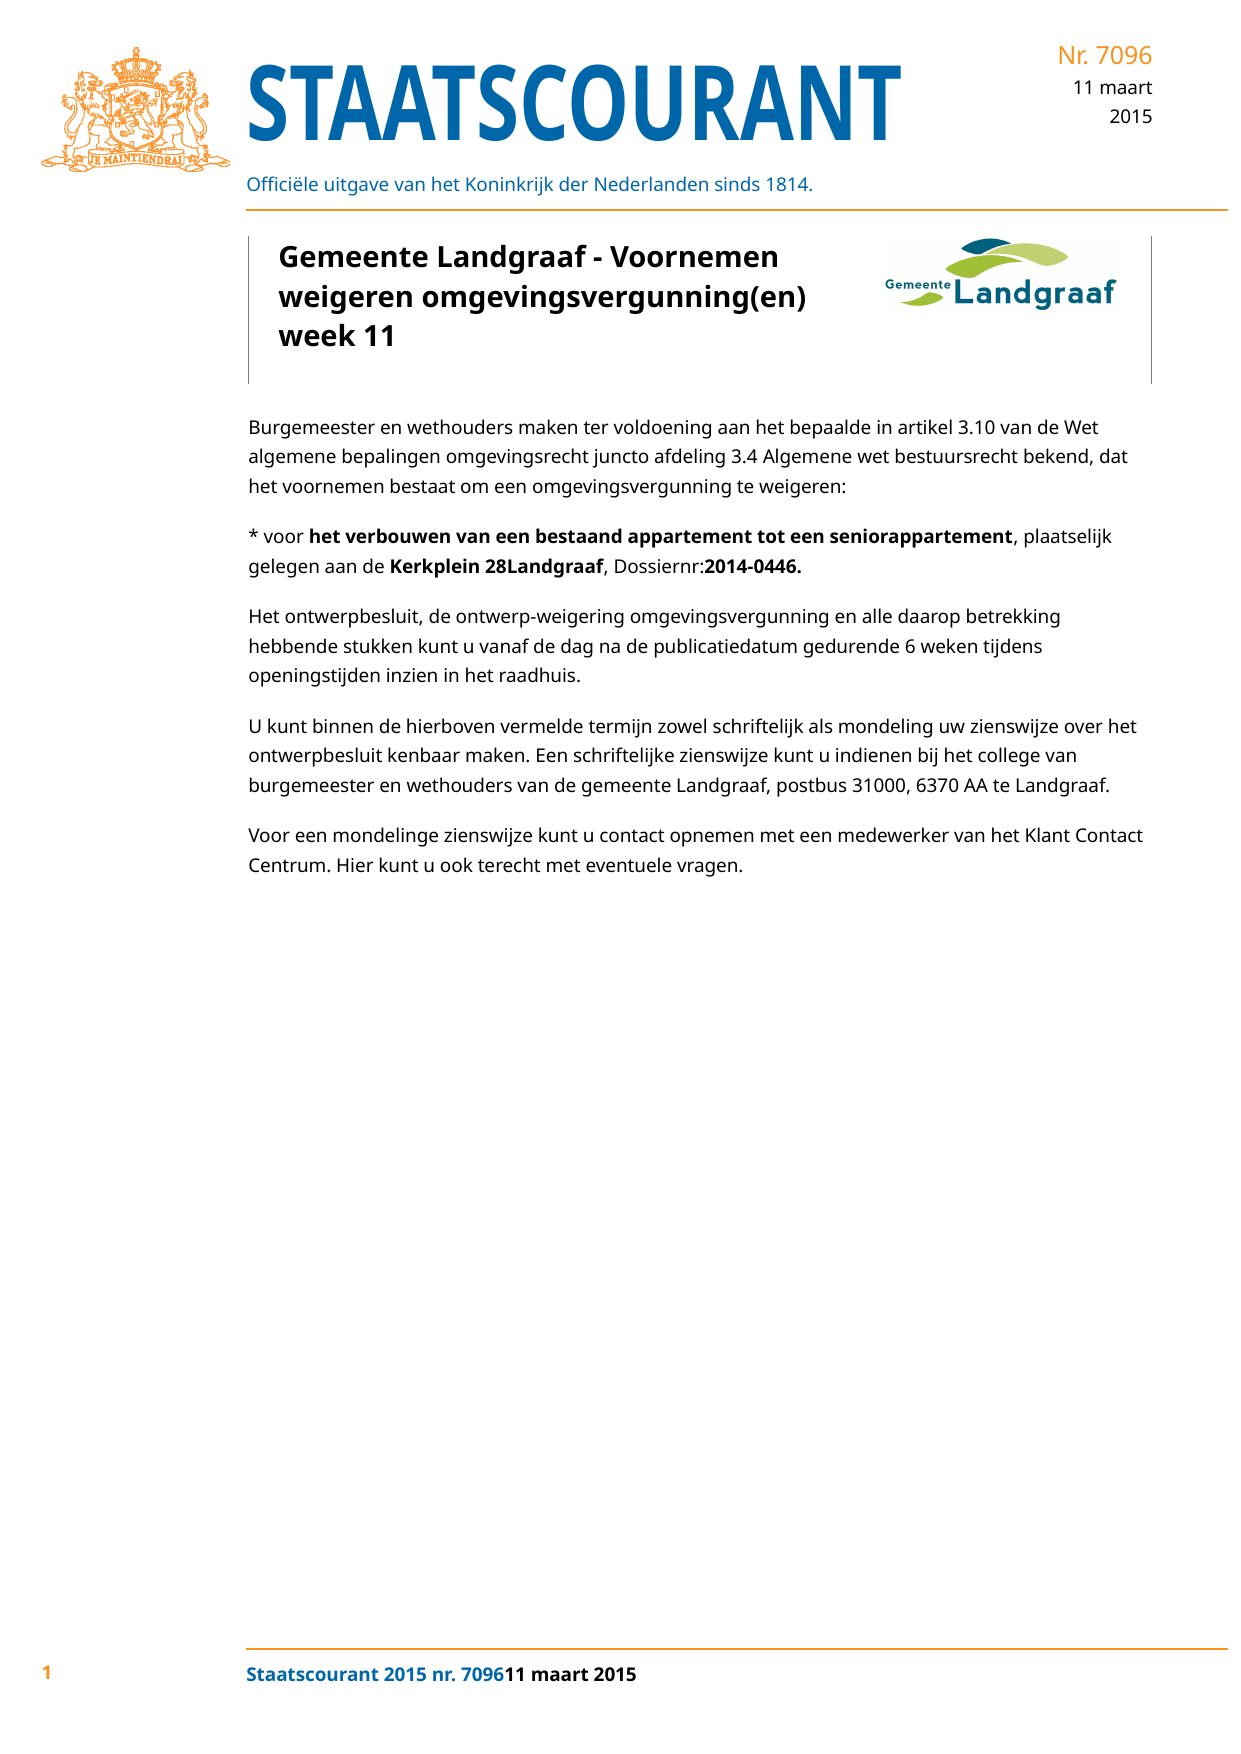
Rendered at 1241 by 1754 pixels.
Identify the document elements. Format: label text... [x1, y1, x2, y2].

picture [882, 236, 1119, 312]
text Het ontwerpbesluit, de ontwerp-weigering omgevingsvergunning en alle daarop betrekking hebbende stukken kunt u vanaf de dag na de publicatiedatum gedurende 6 weken tijdens openingstijden inzien in het raadhuis. [248, 603, 1152, 688]
text U kunt binnen de hierboven vermelde termijn zowel schriftelijk als mondeling uw zienswijze over het ontwerpbesluit kenbaar maken. Een schriftelijke zienswijze kunt u indienen bij het college van burgemeester en wethouders van de gemeente Landgraaf, postbus 31000, 6370 AA te Landgraaf. [248, 713, 1152, 798]
table_header [850, 236, 1151, 384]
table_header Gemeente Landgraaf - Voornemen weigeren omgevingsvergunning(en) week 11 [249, 236, 850, 384]
picture [41, 47, 231, 172]
text * voor het verbouwen van een bestaand appartement tot een seniorappartement, plaatselijk gelegen aan de Kerkplein 28Landgraaf, Dossiernr:2014-0446. [248, 523, 1152, 579]
text Voor een mondelinge zienswijze kunt u contact opnemen met een medewerker van het Klant Contact Centrum. Hier kunt u ook terecht met eventuele vragen. [248, 823, 1152, 878]
text Burgemeester en wethouders maken ter voldoening aan het bepaalde in artikel 3.10 van de Wet algemene bepalingen omgevingsrecht juncto afdeling 3.4 Algemene wet bestuursrecht bekend, dat het voornemen bestaat om een omgevingsvergunning te weigeren: [248, 414, 1152, 499]
